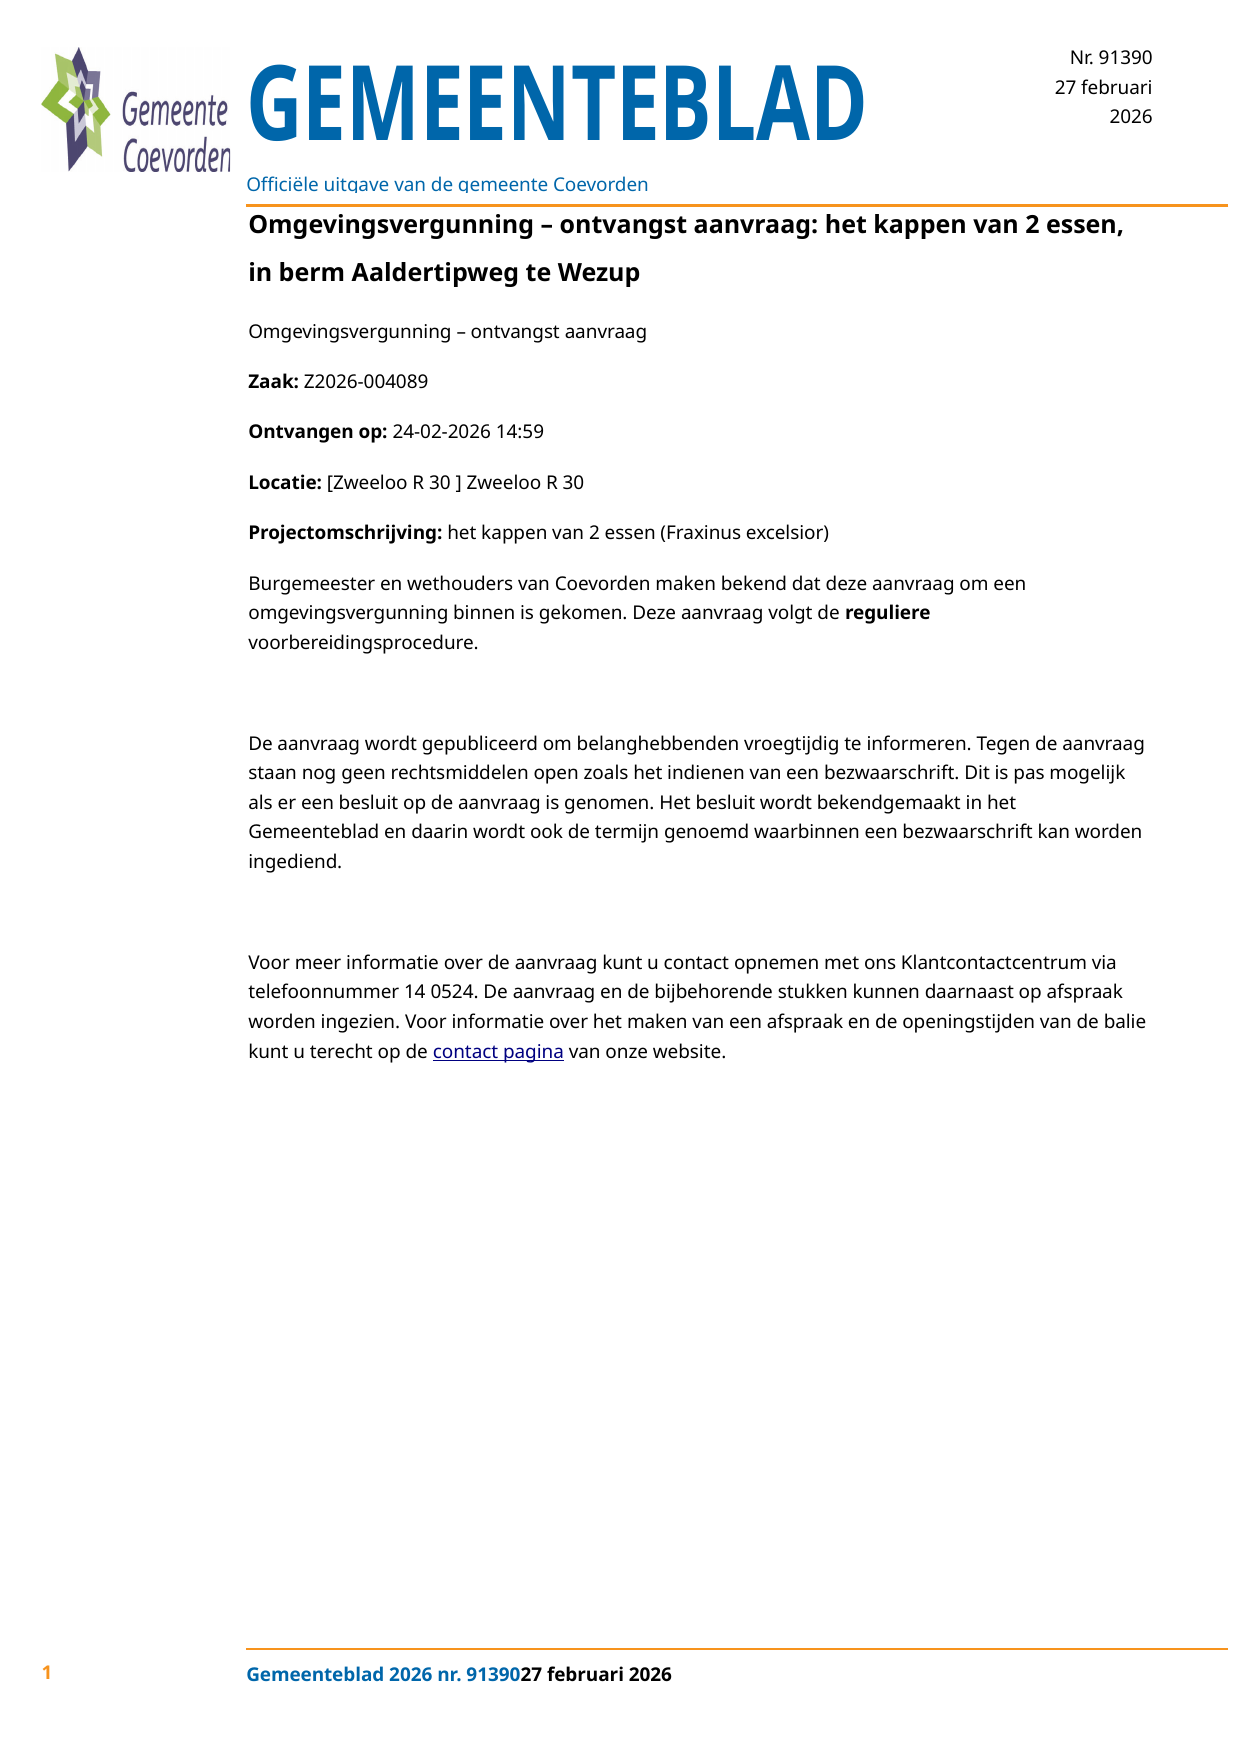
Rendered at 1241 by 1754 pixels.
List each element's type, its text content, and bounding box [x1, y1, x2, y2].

picture [41, 47, 231, 172]
text De aanvraag wordt gepubliceerd om belanghebbenden vroegtijdig te informeren. Tegen de aanvraag staan nog geen rechtsmiddelen open zoals het indienen van een bezwaarschrift. Dit is pas mogelijk als er een besluit op de aanvraag is genomen. Het besluit wordt bekendgemaakt in het Gemeenteblad en daarin wordt ook de termijn genoemd waarbinnen een bezwaarschrift kan worden ingediend. [248, 730, 1152, 874]
text Voor meer informatie over de aanvraag kunt u contact opnemen met ons Klantcontactcentrum via telefoonnummer 14 0524. De aanvraag en de bijbehorende stukken kunnen daarnaast op afspraak worden ingezien. Voor informatie over het maken van een afspraak en de openingstijden van de balie kunt u terecht op de contact pagina van onze website. [248, 949, 1152, 1064]
text Omgevingsvergunning – ontvangst aanvraag: het kappen van 2 essen, in berm Aaldertipweg te Wezup [248, 207, 1152, 288]
text Omgevingsvergunning – ontvangst aanvraag [248, 318, 1152, 344]
text Locatie: [Zweeloo R 30 ] Zweeloo R 30 [248, 469, 1152, 495]
text Zaak: Z2026-004089 [248, 368, 1152, 394]
text Burgemeester en wethouders van Coevorden maken bekend dat deze aanvraag om een omgevingsvergunning binnen is gekomen. Deze aanvraag volgt de reguliere voorbereidingsprocedure. [248, 570, 1152, 655]
text Projectomschrijving: het kappen van 2 essen (Fraxinus excelsior) [248, 519, 1152, 545]
text Ontvangen op: 24-02-2026 14:59 [248, 419, 1152, 444]
